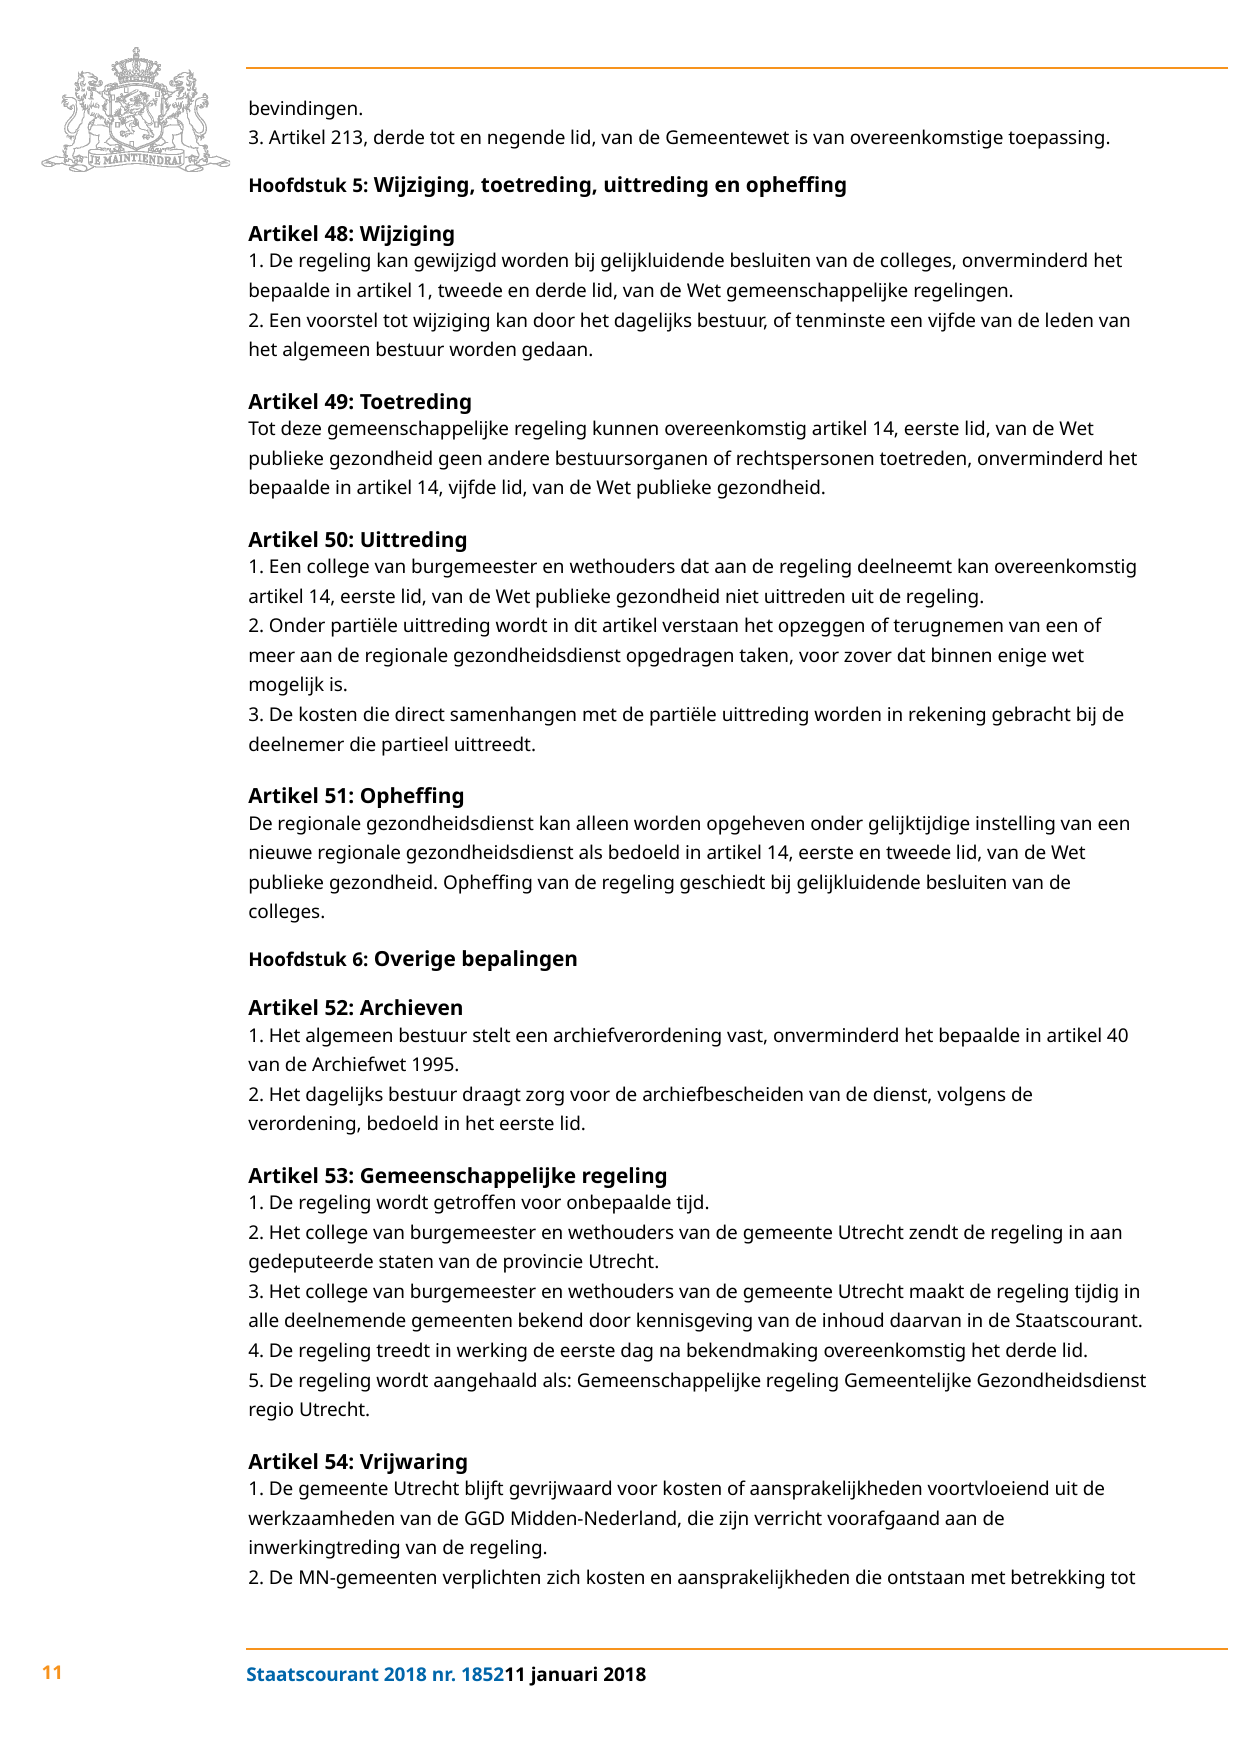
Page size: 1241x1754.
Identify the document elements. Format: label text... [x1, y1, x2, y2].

text Artikel 54: Vrijwaring [248, 1447, 1152, 1475]
text Artikel 53: Gemeenschappelijke regeling [248, 1161, 1152, 1189]
text 1. De regeling wordt getroffen voor onbepaalde tijd. [248, 1189, 1152, 1215]
text Hoofdstuk 5: Wijziging, toetreding, uittreding en opheffing [248, 170, 1152, 198]
text 2. Een voorstel tot wijziging kan door het dagelijks bestuur, of tenminste een vijfde van de leden van het algemeen bestuur worden gedaan. [248, 307, 1152, 362]
text Artikel 49: Toetreding [248, 387, 1152, 415]
text bevindingen. [248, 95, 1152, 121]
text Artikel 50: Uittreding [248, 525, 1152, 553]
text 4. De regeling treedt in werking de eerste dag na bekendmaking overeenkomstig het derde lid. [248, 1337, 1152, 1363]
text Artikel 48: Wijziging [248, 219, 1152, 248]
text 1. De gemeente Utrecht blijft gevrijwaard voor kosten of aansprakelijkheden voortvloeiend uit de werkzaamheden van de GGD Midden-Nederland, die zijn verricht voorafgaand aan de inwerkingtreding van de regeling. [248, 1475, 1152, 1560]
text 2. Onder partiële uittreding wordt in dit artikel verstaan het opzeggen of terugnemen van een of meer aan de regionale gezondheidsdienst opgedragen taken, voor zover dat binnen enige wet mogelijk is. [248, 612, 1152, 697]
text Hoofdstuk 6: Overige bepalingen [248, 944, 1152, 972]
text 5. De regeling wordt aangehaald als: Gemeenschappelijke regeling Gemeentelijke Gezondheidsdienst regio Utrecht. [248, 1367, 1152, 1422]
text 1. Een college van burgemeester en wethouders dat aan de regeling deelneemt kan overeenkomstig artikel 14, eerste lid, van de Wet publieke gezondheid niet uittreden uit de regeling. [248, 553, 1152, 609]
text Tot deze gemeenschappelijke regeling kunnen overeenkomstig artikel 14, eerste lid, van de Wet publieke gezondheid geen andere bestuursorganen of rechtspersonen toetreden, onverminderd het bepaalde in artikel 14, vijfde lid, van de Wet publieke gezondheid. [248, 415, 1152, 500]
text 2. Het college van burgemeester en wethouders van de gemeente Utrecht zendt de regeling in aan gedeputeerde staten van de provincie Utrecht. [248, 1219, 1152, 1274]
text 1. De regeling kan gewijzigd worden bij gelijkluidende besluiten van de colleges, onverminderd het bepaalde in artikel 1, tweede en derde lid, van de Wet gemeenschappelijke regelingen. [248, 248, 1152, 303]
text 2. Het dagelijks bestuur draagt zorg voor de archiefbescheiden van de dienst, volgens de verordening, bedoeld in het eerste lid. [248, 1081, 1152, 1136]
text Artikel 52: Archieven [248, 993, 1152, 1022]
text De regionale gezondheidsdienst kan alleen worden opgeheven onder gelijktijdige instelling van een nieuwe regionale gezondheidsdienst als bedoeld in artikel 14, eerste en tweede lid, van de Wet publieke gezondheid. Opheffing van de regeling geschiedt bij gelijkluidende besluiten van de colleges. [248, 810, 1152, 924]
text 3. Artikel 213, derde tot en negende lid, van de Gemeentewet is van overeenkomstige toepassing. [248, 124, 1152, 150]
text 2. De MN-gemeenten verplichten zich kosten en aansprakelijkheden die ontstaan met betrekking tot [248, 1564, 1152, 1590]
picture [41, 47, 231, 172]
text 1. Het algemeen bestuur stelt een archiefverordening vast, onverminderd het bepaalde in artikel 40 van de Archiefwet 1995. [248, 1022, 1152, 1077]
text 3. De kosten die direct samenhangen met de partiële uittreding worden in rekening gebracht bij de deelnemer die partieel uittreedt. [248, 701, 1152, 757]
text Artikel 51: Opheffing [248, 781, 1152, 810]
text 3. Het college van burgemeester en wethouders van de gemeente Utrecht maakt de regeling tijdig in alle deelnemende gemeenten bekend door kennisgeving van de inhoud daarvan in de Staatscourant. [248, 1278, 1152, 1333]
